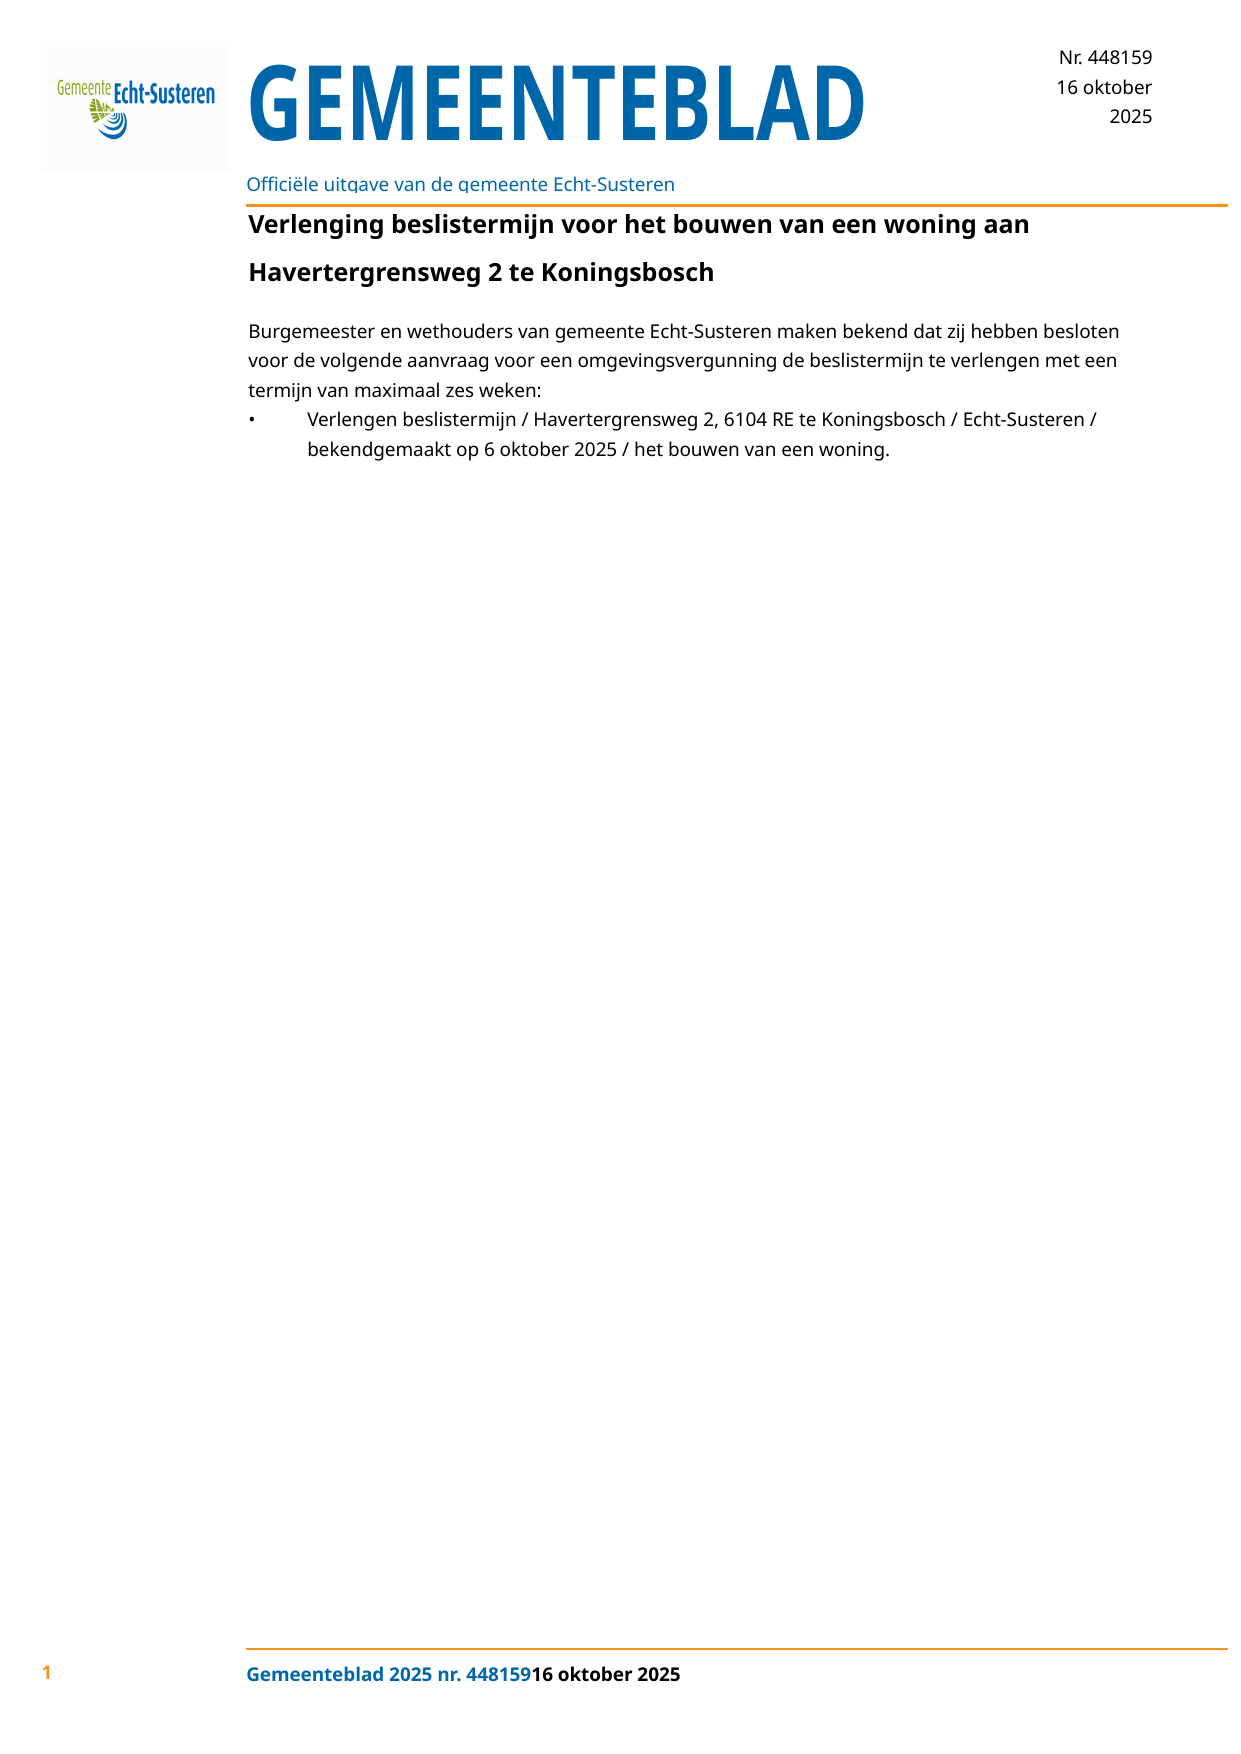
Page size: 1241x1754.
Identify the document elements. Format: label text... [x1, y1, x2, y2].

list Verlengen beslistermijn / Havertergrensweg 2, 6104 RE te Koningsbosch / Echt-Susteren / bekendgemaakt op 6 oktober 2025 / het bouwen van een woning. [248, 407, 1152, 462]
text Verlenging beslistermijn voor het bouwen van een woning aan Havertergrensweg 2 te Koningsbosch [248, 207, 1152, 288]
picture [41, 47, 231, 172]
text Burgemeester en wethouders van gemeente Echt-Susteren maken bekend dat zij hebben besloten voor de volgende aanvraag voor een omgevingsvergunning de beslistermijn te verlengen met een termijn van maximaal zes weken: [248, 318, 1152, 403]
